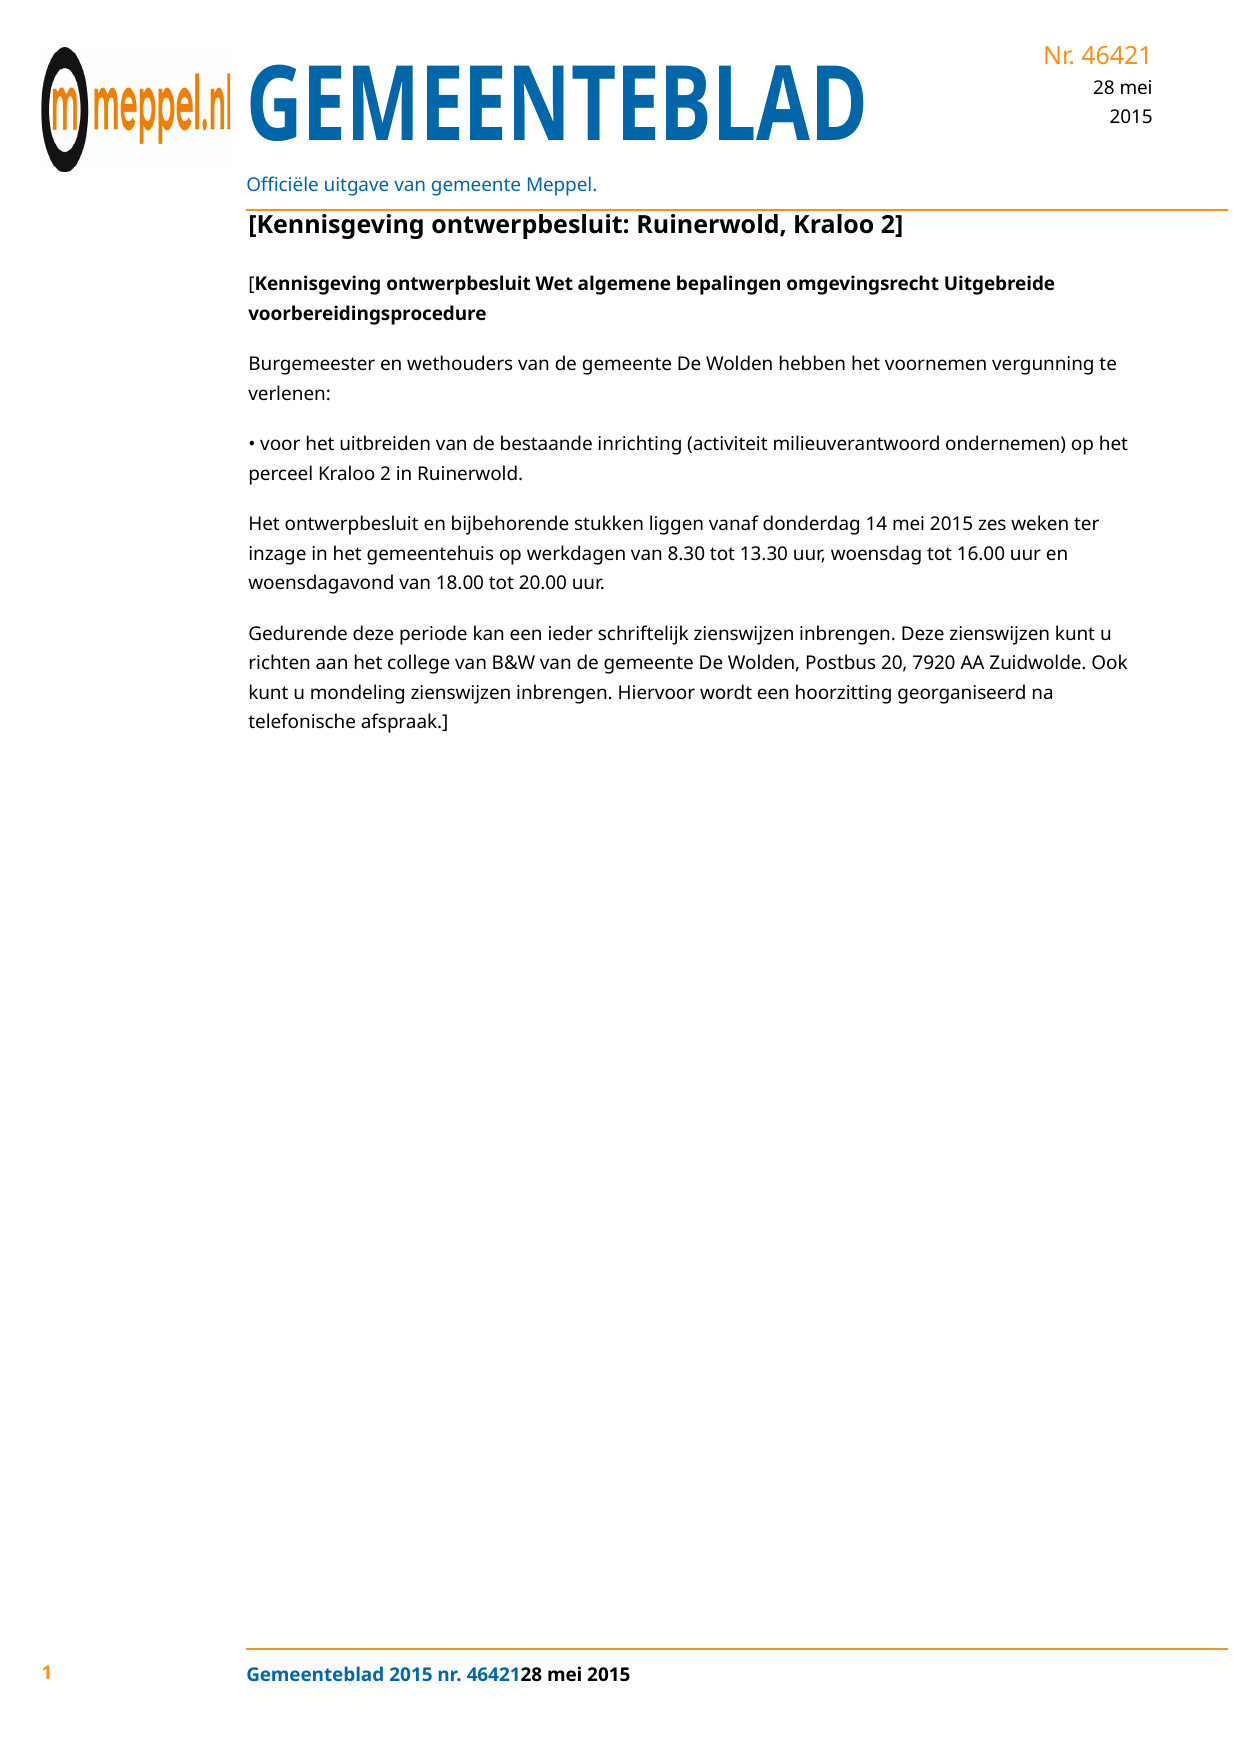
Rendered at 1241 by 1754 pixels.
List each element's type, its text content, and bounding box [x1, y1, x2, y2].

picture [41, 47, 231, 172]
text Het ontwerpbesluit en bijbehorende stukken liggen vanaf donderdag 14 mei 2015 zes weken ter inzage in het gemeentehuis op werkdagen van 8.30 tot 13.30 uur, woensdag tot 16.00 uur en woensdagavond van 18.00 tot 20.00 uur. [248, 510, 1152, 595]
text [Kennisgeving ontwerpbesluit Wet algemene bepalingen omgevingsrecht Uitgebreide voorbereidingsprocedure [248, 270, 1152, 326]
text Burgemeester en wethouders van de gemeente De Wolden hebben het voornemen vergunning te verlenen: [248, 350, 1152, 406]
text • voor het uitbreiden van de bestaande inrichting (activiteit milieuverantwoord ondernemen) op het perceel Kraloo 2 in Ruinerwold. [248, 430, 1152, 486]
text Gedurende deze periode kan een ieder schriftelijk zienswijzen inbrengen. Deze zienswijzen kunt u richten aan het college van B&W van de gemeente De Wolden, Postbus 20, 7920 AA Zuidwolde. Ook kunt u mondeling zienswijzen inbrengen. Hiervoor wordt een hoorzitting georganiseerd na telefonische afspraak.] [248, 620, 1152, 734]
text [Kennisgeving ontwerpbesluit: Ruinerwold, Kraloo 2] [248, 211, 1152, 241]
